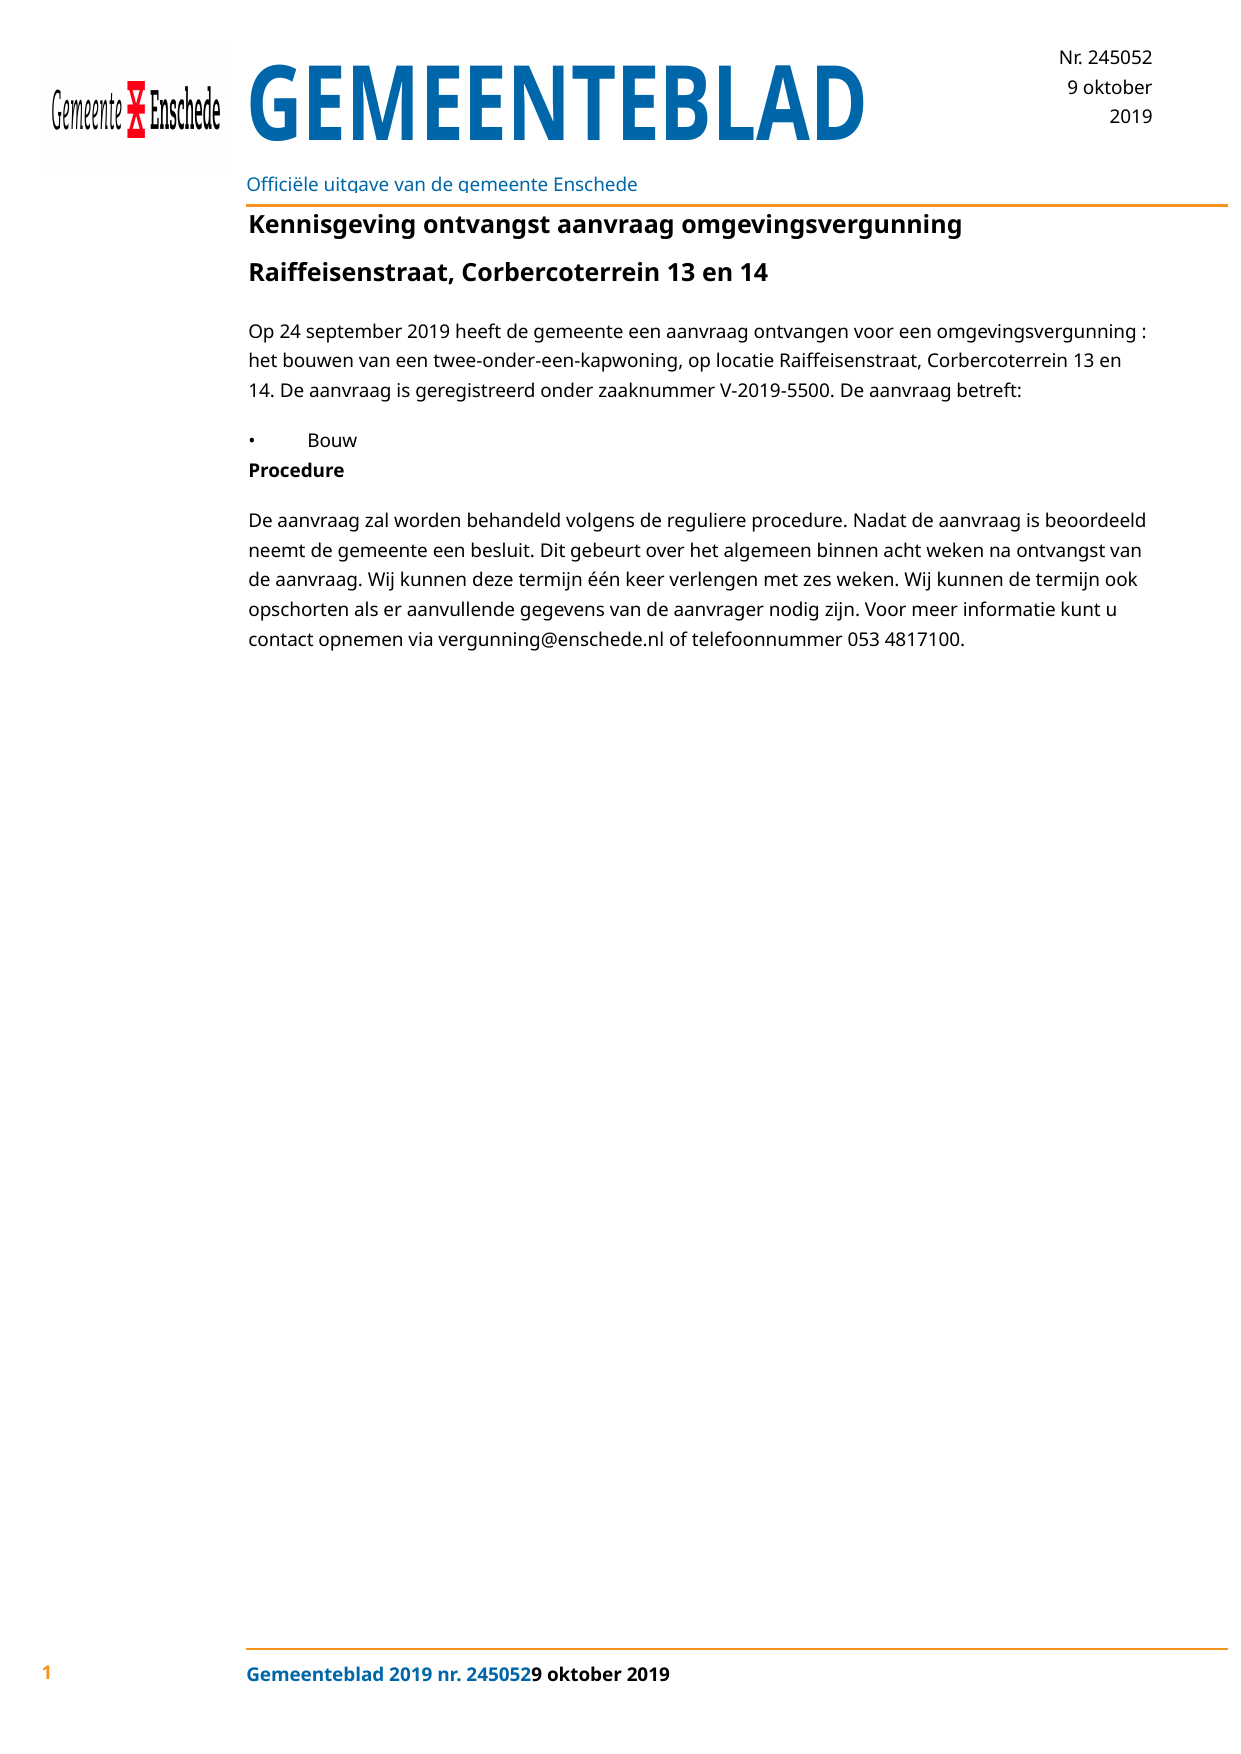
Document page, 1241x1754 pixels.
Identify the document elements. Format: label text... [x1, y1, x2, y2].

text Kennisgeving ontvangst aanvraag omgevingsvergunning Raiffeisenstraat, Corbercoterrein 13 en 14 [248, 207, 1152, 288]
text Procedure [248, 457, 1152, 483]
list Bouw [248, 427, 1152, 453]
text De aanvraag zal worden behandeld volgens de reguliere procedure. Nadat de aanvraag is beoordeeld neemt de gemeente een besluit. Dit gebeurt over het algemeen binnen acht weken na ontvangst van de aanvraag. Wij kunnen deze termijn één keer verlengen met zes weken. Wij kunnen de termijn ook opschorten als er aanvullende gegevens van de aanvrager nodig zijn. Voor meer informatie kunt u contact opnemen via vergunning@enschede.nl of telefoonnummer 053 4817100. [248, 507, 1152, 652]
picture [41, 47, 231, 172]
text Op 24 september 2019 heeft de gemeente een aanvraag ontvangen voor een omgevingsvergunning : het bouwen van een twee-onder-een-kapwoning, op locatie Raiffeisenstraat, Corbercoterrein 13 en 14. De aanvraag is geregistreerd onder zaaknummer V-2019-5500. De aanvraag betreft: [248, 318, 1152, 403]
